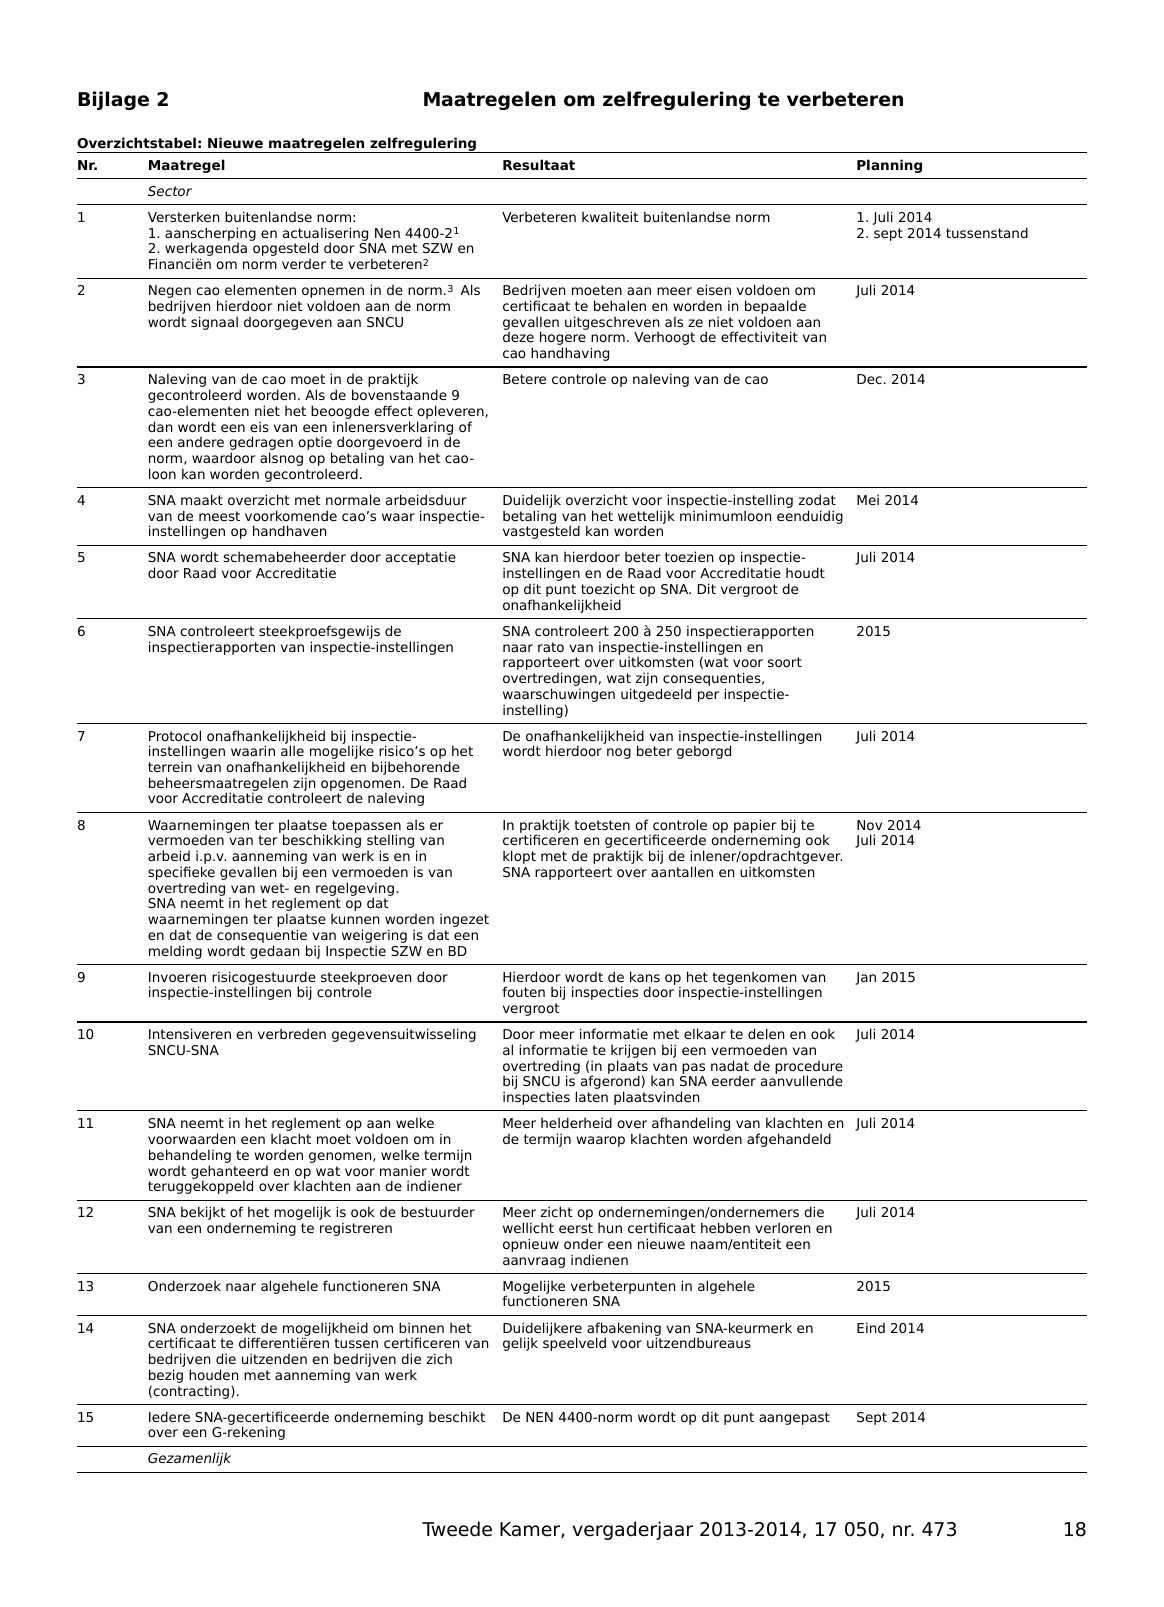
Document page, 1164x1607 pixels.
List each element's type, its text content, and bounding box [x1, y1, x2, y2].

table_cell Negen cao elementen opnemen in de norm.3 Als bedrijven hierdoor niet voldoen aan de norm wordt signaal doorgegeven aan SNCU [142, 279, 496, 366]
table_cell 7 [77, 724, 142, 812]
table_cell De NEN 4400-norm wordt op dit punt aangepast [496, 1405, 850, 1446]
table_cell Meer zicht op ondernemingen/ondernemers die wellicht eerst hun certificaat hebben verloren en opnieuw onder een nieuwe naam/entiteit een aanvraag indienen [496, 1201, 850, 1273]
table_cell De onafhankelijkheid van inspectie-instellingen wordt hierdoor nog beter geborgd [496, 724, 850, 812]
table_cell Jan 2015 [850, 965, 1087, 1021]
table_cell 8 [77, 813, 142, 964]
table_cell Nov 2014 Juli 2014 [850, 813, 1087, 964]
table_cell Juli 2014 [850, 1201, 1087, 1273]
table_cell Mei 2014 [850, 488, 1087, 544]
table_cell Bedrijven moeten aan meer eisen voldoen om certificaat te behalen en worden in bepaalde gevallen uitgeschreven als ze niet voldoen aan deze hogere norm. Verhoogt de effectiviteit van cao handhaving [496, 279, 850, 366]
table_cell Protocol onafhankelijkheid bij inspectie-instellingen waarin alle mogelijke risico’s op het terrein van onafhankelijkheid en bijbehorende beheersmaatregelen zijn opgenomen. De Raad voor Accreditatie controleert de naleving [142, 724, 496, 812]
table_cell Nr. [77, 153, 142, 178]
table_cell Invoeren risicogestuurde steekproeven door inspectie-instellingen bij controle [142, 965, 496, 1021]
table_cell 15 [77, 1405, 142, 1446]
table_cell SNA controleert steekproefsgewijs de inspectierapporten van inspectie-instellingen [142, 619, 496, 723]
table_cell [496, 179, 850, 204]
table_cell [850, 1447, 1087, 1472]
subtitle Bijlage 2 Maatregelen om zelfregulering te verbeteren [77, 89, 1087, 111]
table_cell 1. Juli 2014 2. sept 2014 tussenstand [850, 205, 1087, 277]
table_cell SNA neemt in het reglement op aan welke voorwaarden een klacht moet voldoen om in behandeling te worden genomen, welke termijn wordt gehanteerd en op wat voor manier wordt teruggekoppeld over klachten aan de indiener [142, 1111, 496, 1199]
table_cell Onderzoek naar algehele functioneren SNA [142, 1274, 496, 1315]
table_cell Dec. 2014 [850, 368, 1087, 487]
table_cell SNA controleert 200 à 250 inspectierapporten naar rato van inspectie-instellingen en rapporteert over uitkomsten (wat voor soort overtredingen, wat zijn consequenties, waarschuwingen uitgedeeld per inspectie-instelling) [496, 619, 850, 723]
table_cell Iedere SNA-gecertificeerde onderneming beschikt over een G-rekening [142, 1405, 496, 1446]
table_cell 4 [77, 488, 142, 544]
table_cell Juli 2014 [850, 1111, 1087, 1199]
table_cell Eind 2014 [850, 1316, 1087, 1404]
table_cell Meer helderheid over afhandeling van klachten en de termijn waarop klachten worden afgehandeld [496, 1111, 850, 1199]
table_cell Mogelijke verbeterpunten in algehele functioneren SNA [496, 1274, 850, 1315]
table_cell Betere controle op naleving van de cao [496, 368, 850, 487]
table_cell Juli 2014 [850, 546, 1087, 618]
table_cell [77, 179, 142, 204]
table_cell Naleving van de cao moet in de praktijk gecontroleerd worden. Als de bovenstaande 9 cao-elementen niet het beoogde effect opleveren, dan wordt een eis van een inlenersverklaring of een andere gedragen optie doorgevoerd in de norm, waardoor alsnog op betaling van het cao-loon kan worden gecontroleerd. [142, 368, 496, 487]
table_cell SNA onderzoekt de mogelijkheid om binnen het certificaat te differentiëren tussen certificeren van bedrijven die uitzenden en bedrijven die zich bezig houden met aanneming van werk (contracting). [142, 1316, 496, 1404]
table_cell Planning [850, 153, 1087, 178]
table_cell Verbeteren kwaliteit buitenlandse norm [496, 205, 850, 277]
table_cell Juli 2014 [850, 724, 1087, 812]
table_cell Maatregel [142, 153, 496, 178]
table_cell Sept 2014 [850, 1405, 1087, 1446]
table_cell Door meer informatie met elkaar te delen en ook al informatie te krijgen bij een vermoeden van overtreding (in plaats van pas nadat de procedure bij SNCU is afgerond) kan SNA eerder aanvullende inspecties laten plaatsvinden [496, 1023, 850, 1110]
table_cell Gezamenlijk [142, 1447, 496, 1472]
table_cell SNA wordt schemabeheerder door acceptatie door Raad voor Accreditatie [142, 546, 496, 618]
table_cell 3 [77, 368, 142, 487]
table_cell 12 [77, 1201, 142, 1273]
table_cell 2015 [850, 619, 1087, 723]
table_cell 6 [77, 619, 142, 723]
table_cell Juli 2014 [850, 279, 1087, 366]
table_cell 14 [77, 1316, 142, 1404]
table_cell SNA bekijkt of het mogelijk is ook de bestuurder van een onderneming te registreren [142, 1201, 496, 1273]
table_header Overzichtstabel: Nieuwe maatregelen zelfregulering [77, 136, 1087, 152]
table_cell Juli 2014 [850, 1023, 1087, 1110]
table_cell [77, 1447, 142, 1472]
table_cell 2015 [850, 1274, 1087, 1315]
table_cell 13 [77, 1274, 142, 1315]
table_cell Waarnemingen ter plaatse toepassen als er vermoeden van ter beschikking stelling van arbeid i.p.v. aanneming van werk is en in specifieke gevallen bij een vermoeden is van overtreding van wet- en regelgeving. SNA neemt in het reglement op dat waarnemingen ter plaatse kunnen worden ingezet en dat de consequentie van weigering is dat een melding wordt gedaan bij Inspectie SZW en BD [142, 813, 496, 964]
table_cell Resultaat [496, 153, 850, 178]
table_cell Duidelijkere afbakening van SNA-keurmerk en gelijk speelveld voor uitzendbureaus [496, 1316, 850, 1404]
table_cell 1 [77, 205, 142, 277]
table_cell SNA maakt overzicht met normale arbeidsduur van de meest voorkomende cao’s waar inspectie-instellingen op handhaven [142, 488, 496, 544]
table_cell 11 [77, 1111, 142, 1199]
table_cell 10 [77, 1023, 142, 1110]
table_cell [496, 1447, 850, 1472]
table_cell In praktijk toetsten of controle op papier bij te certificeren en gecertificeerde onderneming ook klopt met de praktijk bij de inlener/opdrachtgever. SNA rapporteert over aantallen en uitkomsten [496, 813, 850, 964]
table_cell Versterken buitenlandse norm: 1. aanscherping en actualisering Nen 4400-21 2. werkagenda opgesteld door SNA met SZW en Financiën om norm verder te verbeteren2 [142, 205, 496, 277]
table_cell Hierdoor wordt de kans op het tegenkomen van fouten bij inspecties door inspectie-instellingen vergroot [496, 965, 850, 1021]
table_cell [850, 179, 1087, 204]
table_cell 5 [77, 546, 142, 618]
table_cell 2 [77, 279, 142, 366]
table_cell Sector [142, 179, 496, 204]
table_cell 9 [77, 965, 142, 1021]
table_cell Duidelijk overzicht voor inspectie-instelling zodat betaling van het wettelijk minimumloon eenduidig vastgesteld kan worden [496, 488, 850, 544]
table_cell Intensiveren en verbreden gegevensuitwisseling SNCU-SNA [142, 1023, 496, 1110]
table_cell SNA kan hierdoor beter toezien op inspectie-instellingen en de Raad voor Accreditatie houdt op dit punt toezicht op SNA. Dit vergroot de onafhankelijkheid [496, 546, 850, 618]
